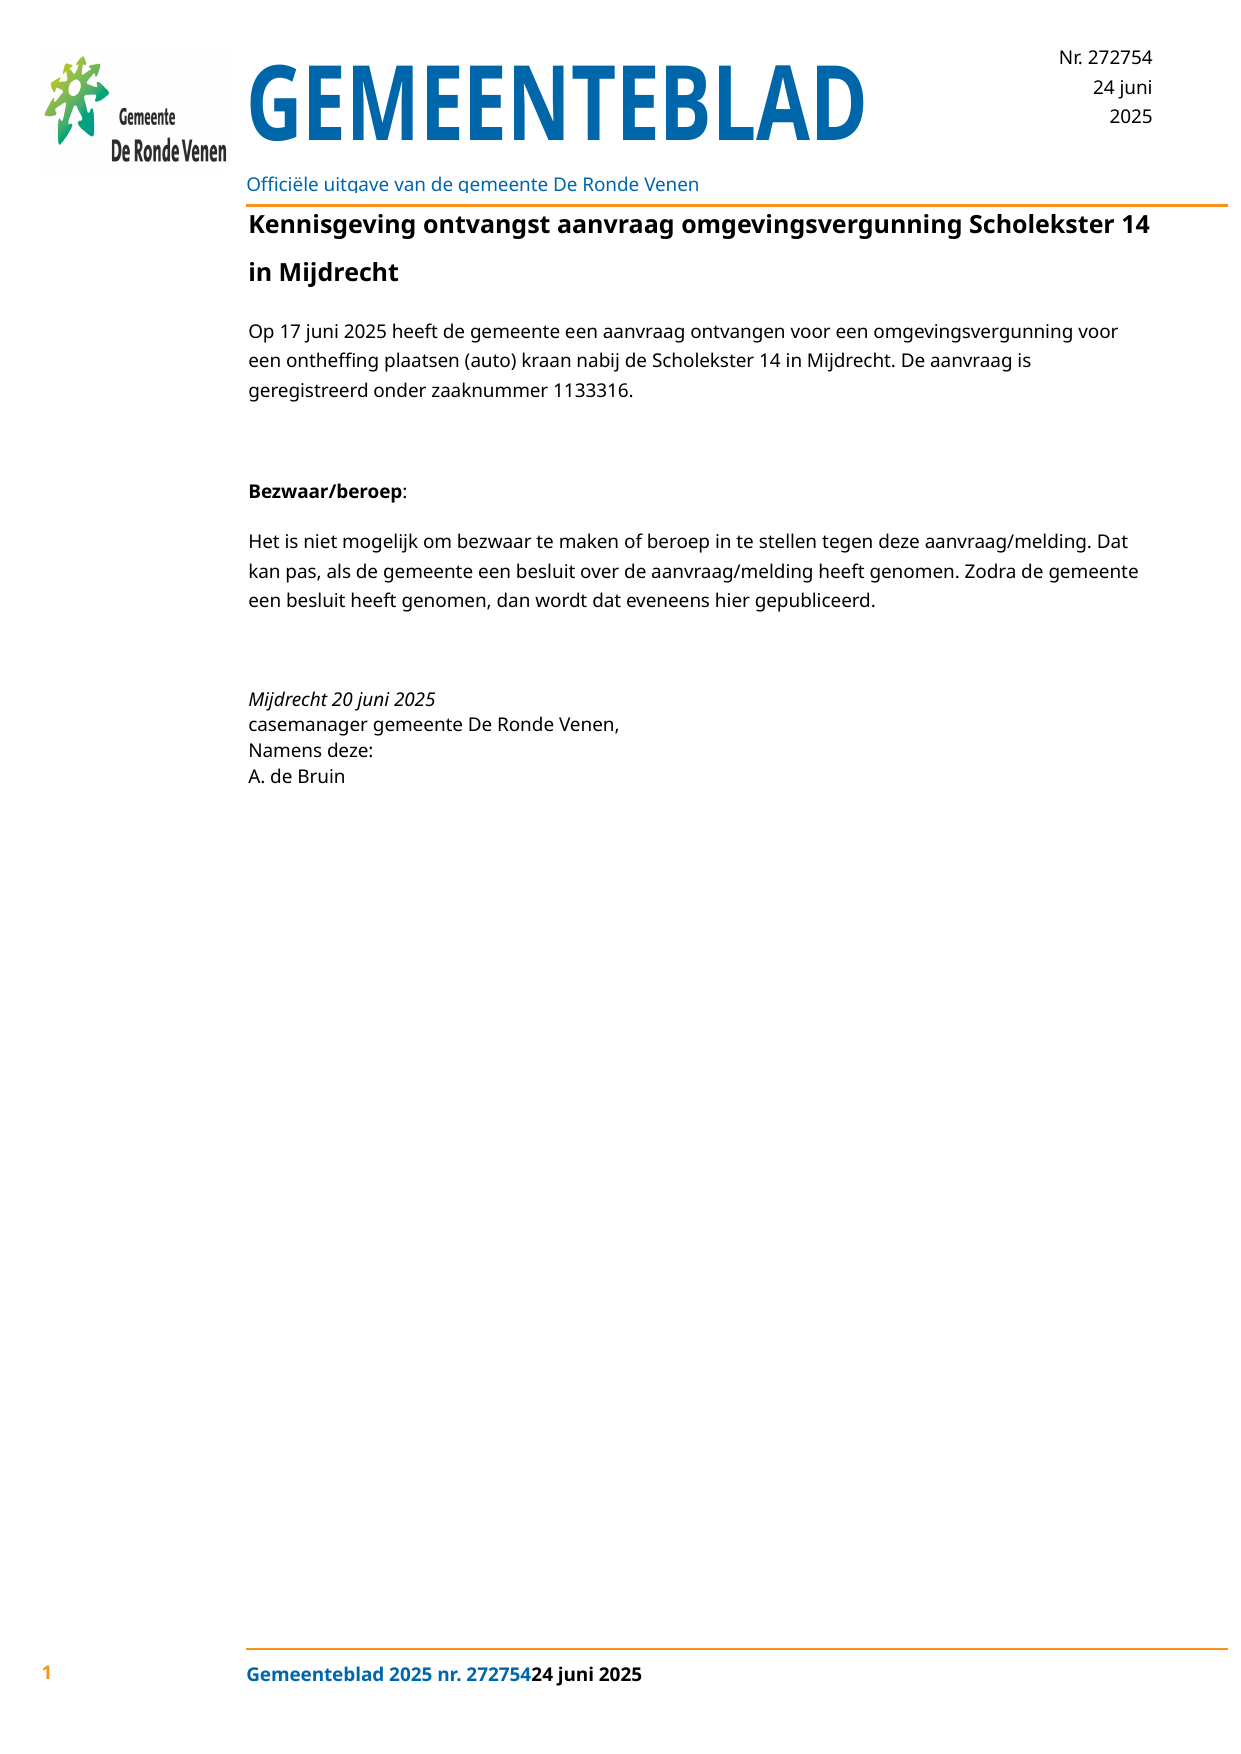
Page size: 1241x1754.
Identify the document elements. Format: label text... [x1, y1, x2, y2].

text Het is niet mogelijk om bezwaar te maken of beroep in te stellen tegen deze aanvraag/melding. Dat kan pas, als de gemeente een besluit over de aanvraag/melding heeft genomen. Zodra de gemeente een besluit heeft genomen, dan wordt dat eveneens hier gepubliceerd. [248, 528, 1152, 613]
text A. de Bruin [248, 763, 1152, 789]
text casemanager gemeente De Ronde Venen, [248, 711, 1152, 737]
text Op 17 juni 2025 heeft de gemeente een aanvraag ontvangen voor een omgevingsvergunning voor een ontheffing plaatsen (auto) kraan nabij de Scholekster 14 in Mijdrecht. De aanvraag is geregistreerd onder zaaknummer 1133316. [248, 318, 1152, 403]
text Mijdrecht 20 juni 2025 [248, 686, 1152, 711]
text Kennisgeving ontvangst aanvraag omgevingsvergunning Scholekster 14 in Mijdrecht [248, 207, 1152, 288]
picture [41, 47, 231, 172]
text Namens deze: [248, 737, 1152, 763]
text Bezwaar/beroep: [248, 478, 1152, 504]
